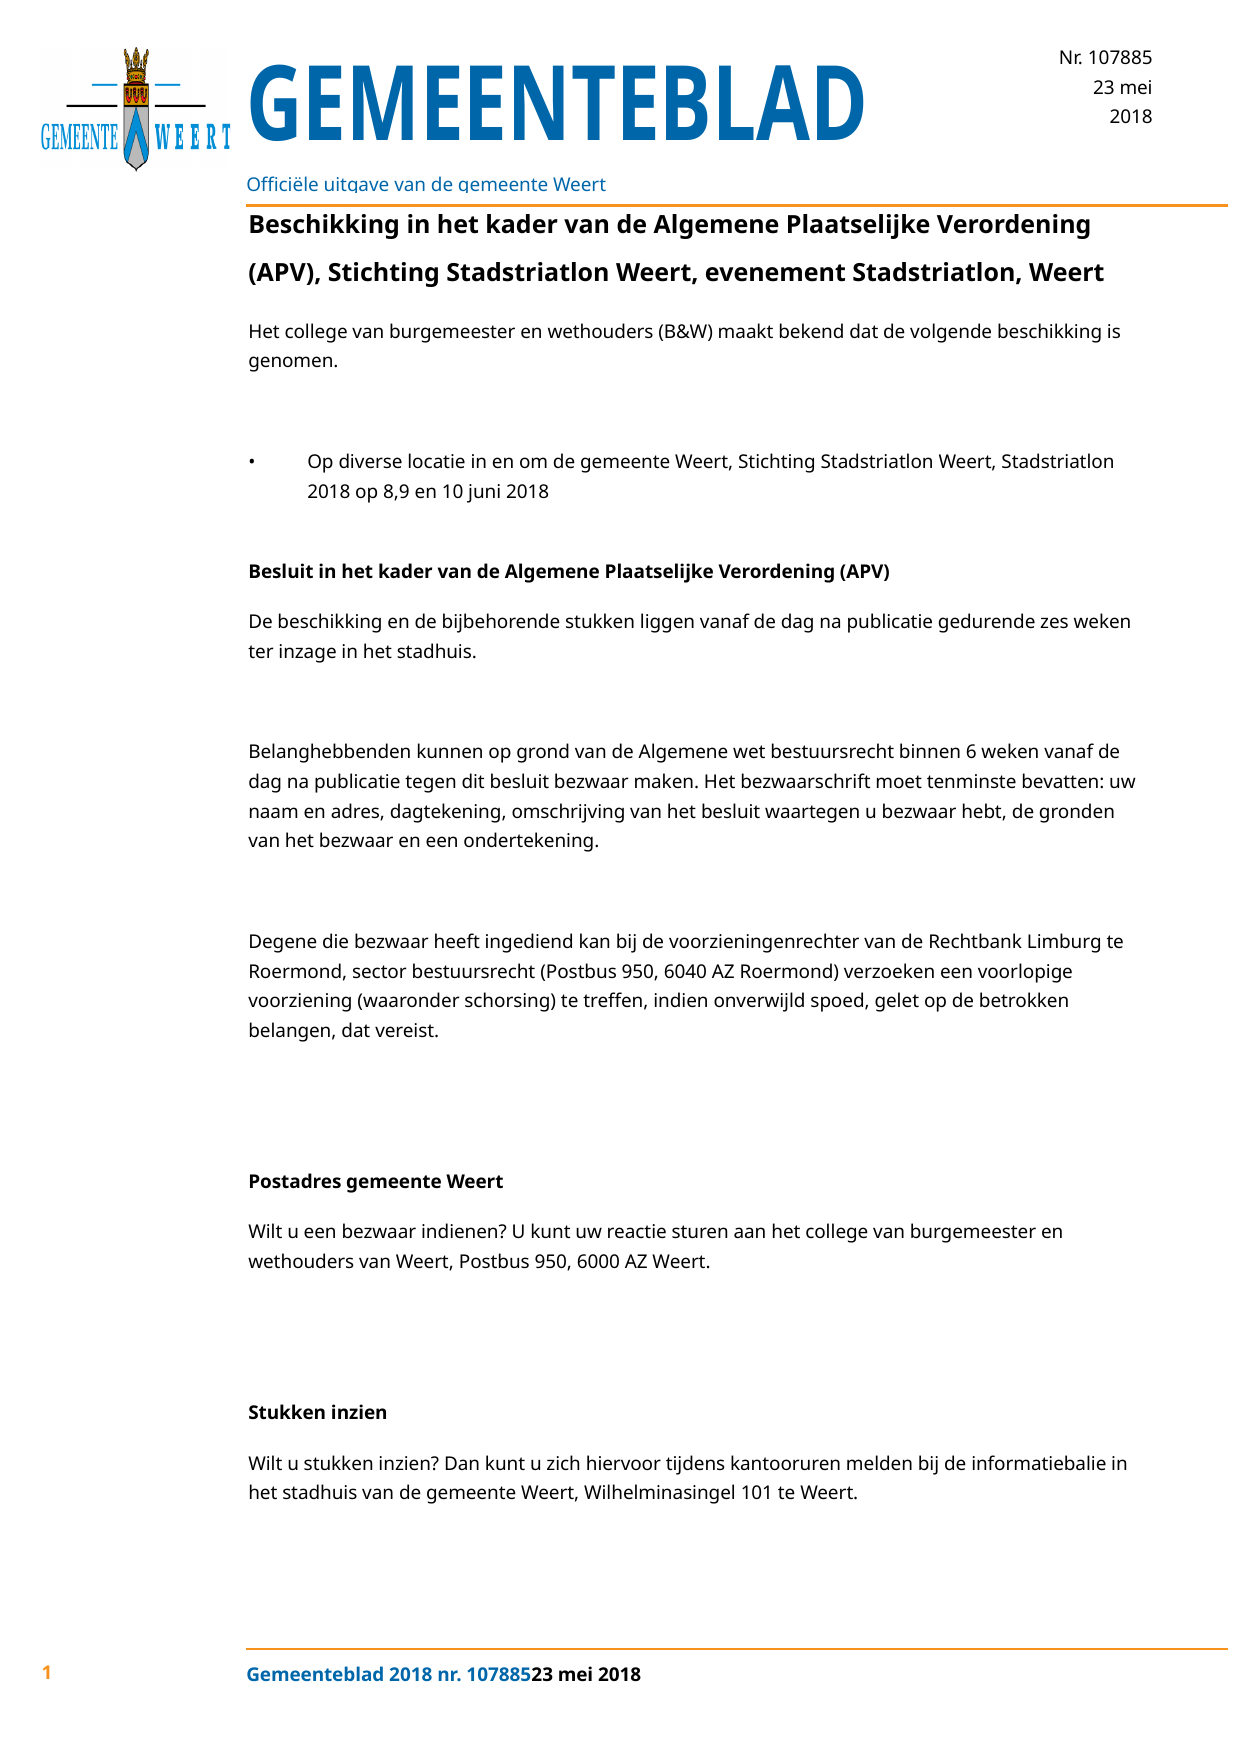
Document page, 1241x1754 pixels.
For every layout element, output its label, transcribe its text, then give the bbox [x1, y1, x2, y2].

text Besluit in het kader van de Algemene Plaatselijke Verordening (APV) [248, 558, 1152, 584]
text Belanghebbenden kunnen op grond van de Algemene wet bestuursrecht binnen 6 weken vanaf de dag na publicatie tegen dit besluit bezwaar maken. Het bezwaarschrift moet tenminste bevatten: uw naam en adres, dagtekening, omschrijving van het besluit waartegen u bezwaar hebt, de gronden van het bezwaar en een ondertekening. [248, 739, 1152, 853]
text Het college van burgemeester en wethouders (B&W) maakt bekend dat de volgende beschikking is genomen. [248, 318, 1152, 373]
text Wilt u stukken inzien? Dan kunt u zich hiervoor tijdens kantooruren melden bij de informatiebalie in het stadhuis van de gemeente Weert, Wilhelminasingel 101 te Weert. [248, 1450, 1152, 1505]
text Beschikking in het kader van de Algemene Plaatselijke Verordening (APV), Stichting Stadstriatlon Weert, evenement Stadstriatlon, Weert [248, 207, 1152, 288]
picture [41, 47, 231, 172]
text Wilt u een bezwaar indienen? U kunt uw reactie sturen aan het college van burgemeester en wethouders van Weert, Postbus 950, 6000 AZ Weert. [248, 1219, 1152, 1274]
text Postadres gemeente Weert [248, 1168, 1152, 1194]
text Stukken inzien [248, 1399, 1152, 1425]
text De beschikking en de bijbehorende stukken liggen vanaf de dag na publicatie gedurende zes weken ter inzage in het stadhuis. [248, 608, 1152, 664]
text Degene die bezwaar heeft ingediend kan bij de voorzieningenrechter van de Rechtbank Limburg te Roermond, sector bestuursrecht (Postbus 950, 6040 AZ Roermond) verzoeken een voorlopige voorziening (waaronder schorsing) te treffen, indien onverwijld spoed, gelet op de betrokken belangen, dat vereist. [248, 928, 1152, 1043]
list Op diverse locatie in en om de gemeente Weert, Stichting Stadstriatlon Weert, Stadstriatlon 2018 op 8,9 en 10 juni 2018 [248, 448, 1152, 504]
